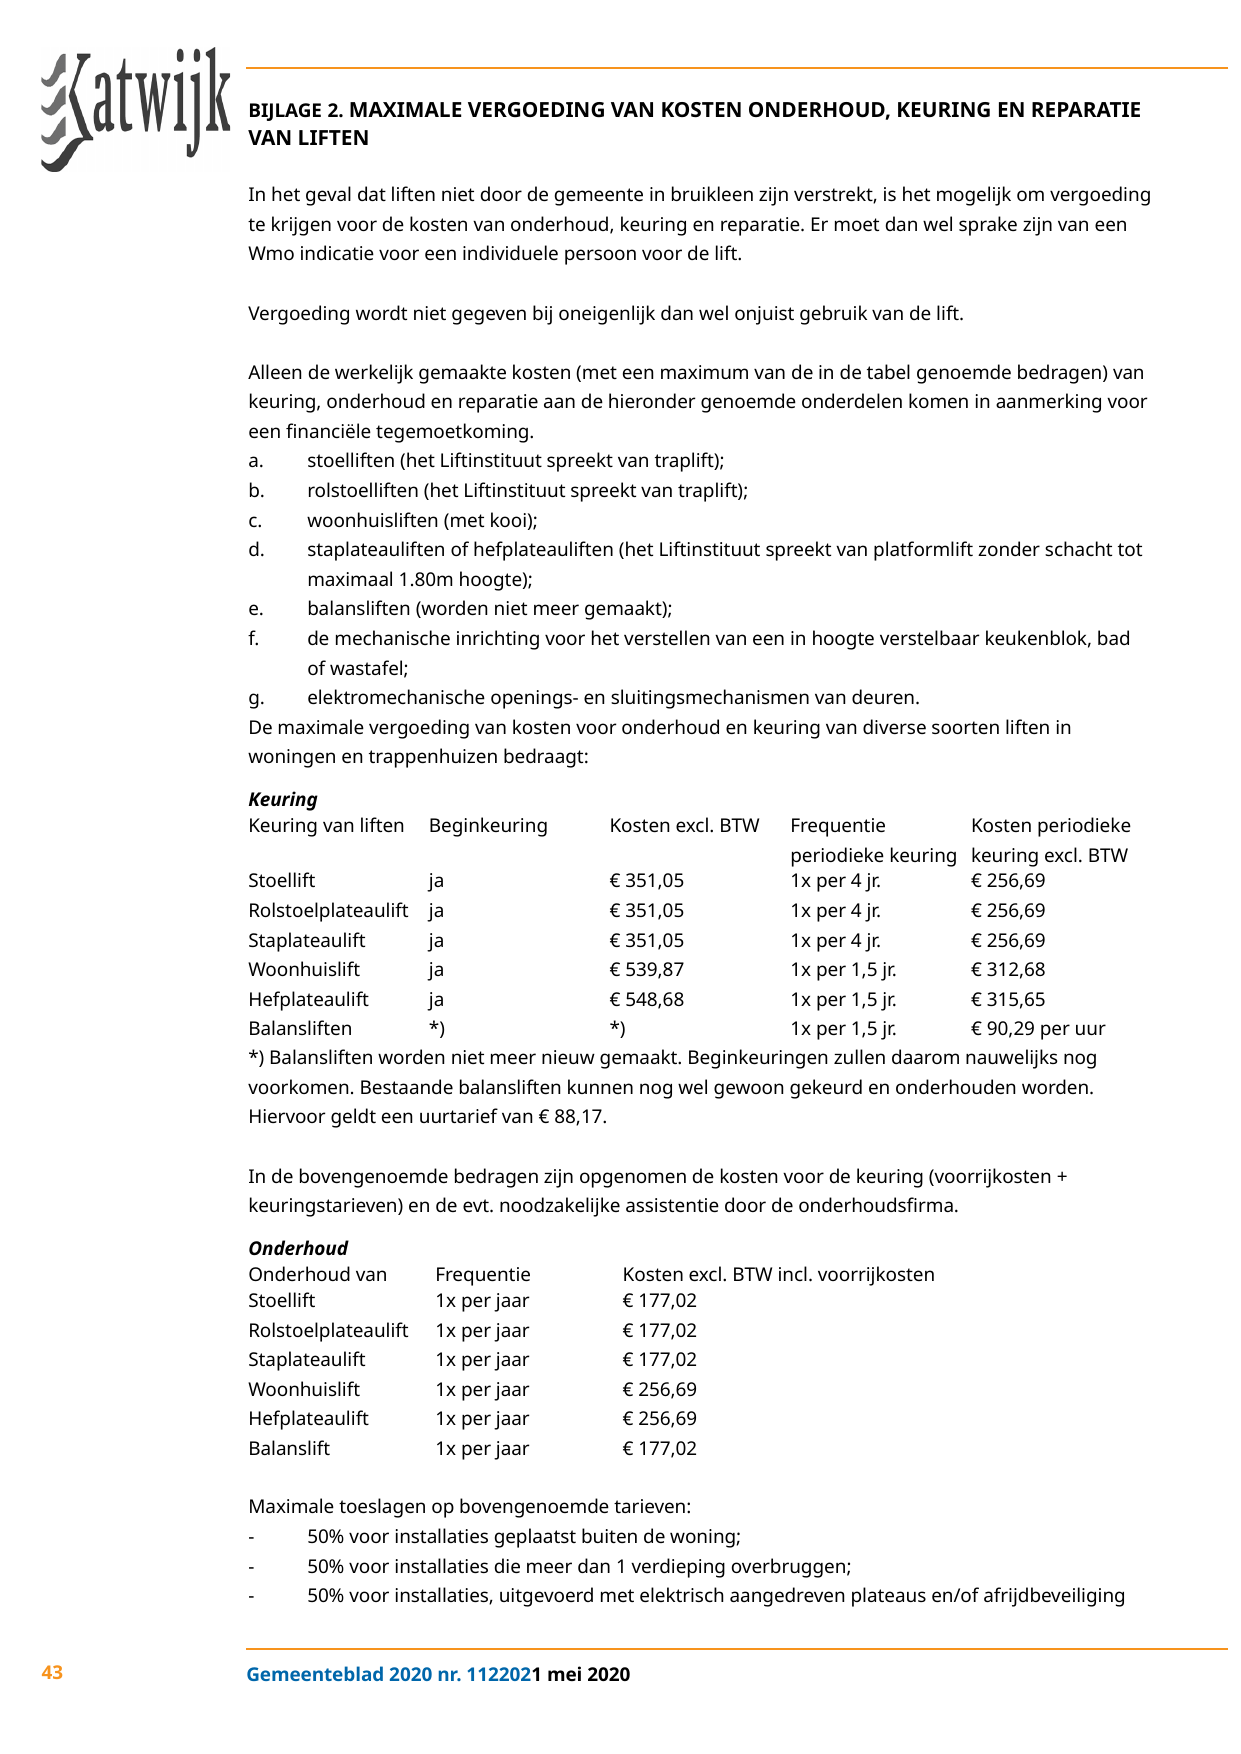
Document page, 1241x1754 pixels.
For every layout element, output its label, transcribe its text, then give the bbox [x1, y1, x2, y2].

table_cell € 177,02 € 177,02 € 177,02 € 256,69 € 256,69 € 177,02 [623, 1287, 1152, 1461]
text Maximale toeslagen op bovengenoemde tarieven: [248, 1494, 1152, 1519]
text *) Balansliften worden niet meer nieuw gemaakt. Beginkeuringen zullen daarom nauwelijks nog voorkomen. Bestaande balansliften kunnen nog wel gewoon gekeurd en onderhouden worden. Hiervoor geldt een uurtarief van € 88,17. [248, 1044, 1152, 1129]
table_header Keuring van liften [248, 813, 429, 868]
text Vergoeding wordt niet gegeven bij oneigenlijk dan wel onjuist gebruik van de lift. [248, 300, 1152, 325]
list woonhuisliften (met kooi); [248, 507, 1152, 532]
list balansliften (worden niet meer gemaakt); [248, 596, 1152, 621]
picture [41, 47, 231, 172]
text BIJLAGE 2. MAXIMALE VERGOEDING VAN KOSTEN ONDERHOUD, KEURING EN REPARATIE VAN LIFTEN [248, 95, 1152, 152]
text Alleen de werkelijk gemaakte kosten (met een maximum van de in de tabel genoemde bedragen) van keuring, onderhoud en reparatie aan de hieronder genoemde onderdelen komen in aanmerking voor een financiële tegemoetkoming. [248, 359, 1152, 444]
table_cell 1x per jaar 1x per jaar 1x per jaar 1x per jaar 1x per jaar 1x per jaar [435, 1287, 622, 1461]
table_cell Stoellift Rolstoelplateaulift Staplateaulift Woonhuislift Hefplateaulift Balanslift [248, 1287, 435, 1461]
text In de bovengenoemde bedragen zijn opgenomen de kosten voor de keuring (voorrijkosten + keuringstarieven) en de evt. noodzakelijke assistentie door de onderhoudsfirma. [248, 1163, 1152, 1218]
table_cell 1x per 4 jr. 1x per 4 jr. 1x per 4 jr. 1x per 1,5 jr. 1x per 1,5 jr. 1x per 1,5 jr. [790, 868, 971, 1041]
text De maximale vergoeding van kosten voor onderhoud en keuring van diverse soorten liften in woningen en trappenhuizen bedraagt: [248, 714, 1152, 769]
table_cell € 351,05 € 351,05 € 351,05 € 539,87 € 548,68 *) [609, 868, 790, 1041]
table_cell Stoellift Rolstoelplateaulift Staplateaulift Woonhuislift Hefplateaulift Balansliften [248, 868, 429, 1041]
list de mechanische inrichting voor het verstellen van een in hoogte verstelbaar keukenblok, bad of wastafel; [248, 625, 1152, 680]
list elektromechanische openings- en sluitingsmechanismen van deuren. [248, 684, 1152, 710]
list staplateauliften of hefplateauliften (het Liftinstituut spreekt van platformlift zonder schacht tot maximaal 1.80m hoogte); [248, 536, 1152, 592]
list stoelliften (het Liftinstituut spreekt van traplift); [248, 448, 1152, 473]
list rolstoelliften (het Liftinstituut spreekt van traplift); [248, 477, 1152, 503]
list 50% voor installaties, uitgevoerd met elektrisch aangedreven plateaus en/of afrijdbeveiliging [248, 1582, 1152, 1608]
table_header Onderhoud van [248, 1261, 435, 1287]
table_header Frequentie [435, 1261, 622, 1287]
text In het geval dat liften niet door de gemeente in bruikleen zijn verstrekt, is het mogelijk om vergoeding te krijgen voor de kosten van onderhoud, keuring en reparatie. Er moet dan wel sprake zijn van een Wmo indicatie voor een individuele persoon voor de lift. [248, 181, 1152, 266]
table_cell € 256,69 € 256,69 € 256,69 € 312,68 € 315,65 € 90,29 per uur [971, 868, 1152, 1041]
table_header Kosten excl. BTW incl. voorrijkosten [623, 1261, 1152, 1287]
table_header Beginkeuring [429, 813, 609, 868]
table_header Kosten periodieke keuring excl. BTW [971, 813, 1152, 868]
list 50% voor installaties geplaatst buiten de woning; [248, 1523, 1152, 1549]
text Keuring [248, 787, 1152, 812]
table_cell ja ja ja ja ja *) [429, 868, 609, 1041]
table_header Kosten excl. BTW [609, 813, 790, 868]
list 50% voor installaties die meer dan 1 verdieping overbruggen; [248, 1553, 1152, 1578]
text Onderhoud [248, 1236, 1152, 1261]
table_header Frequentie periodieke keuring [790, 813, 971, 868]
